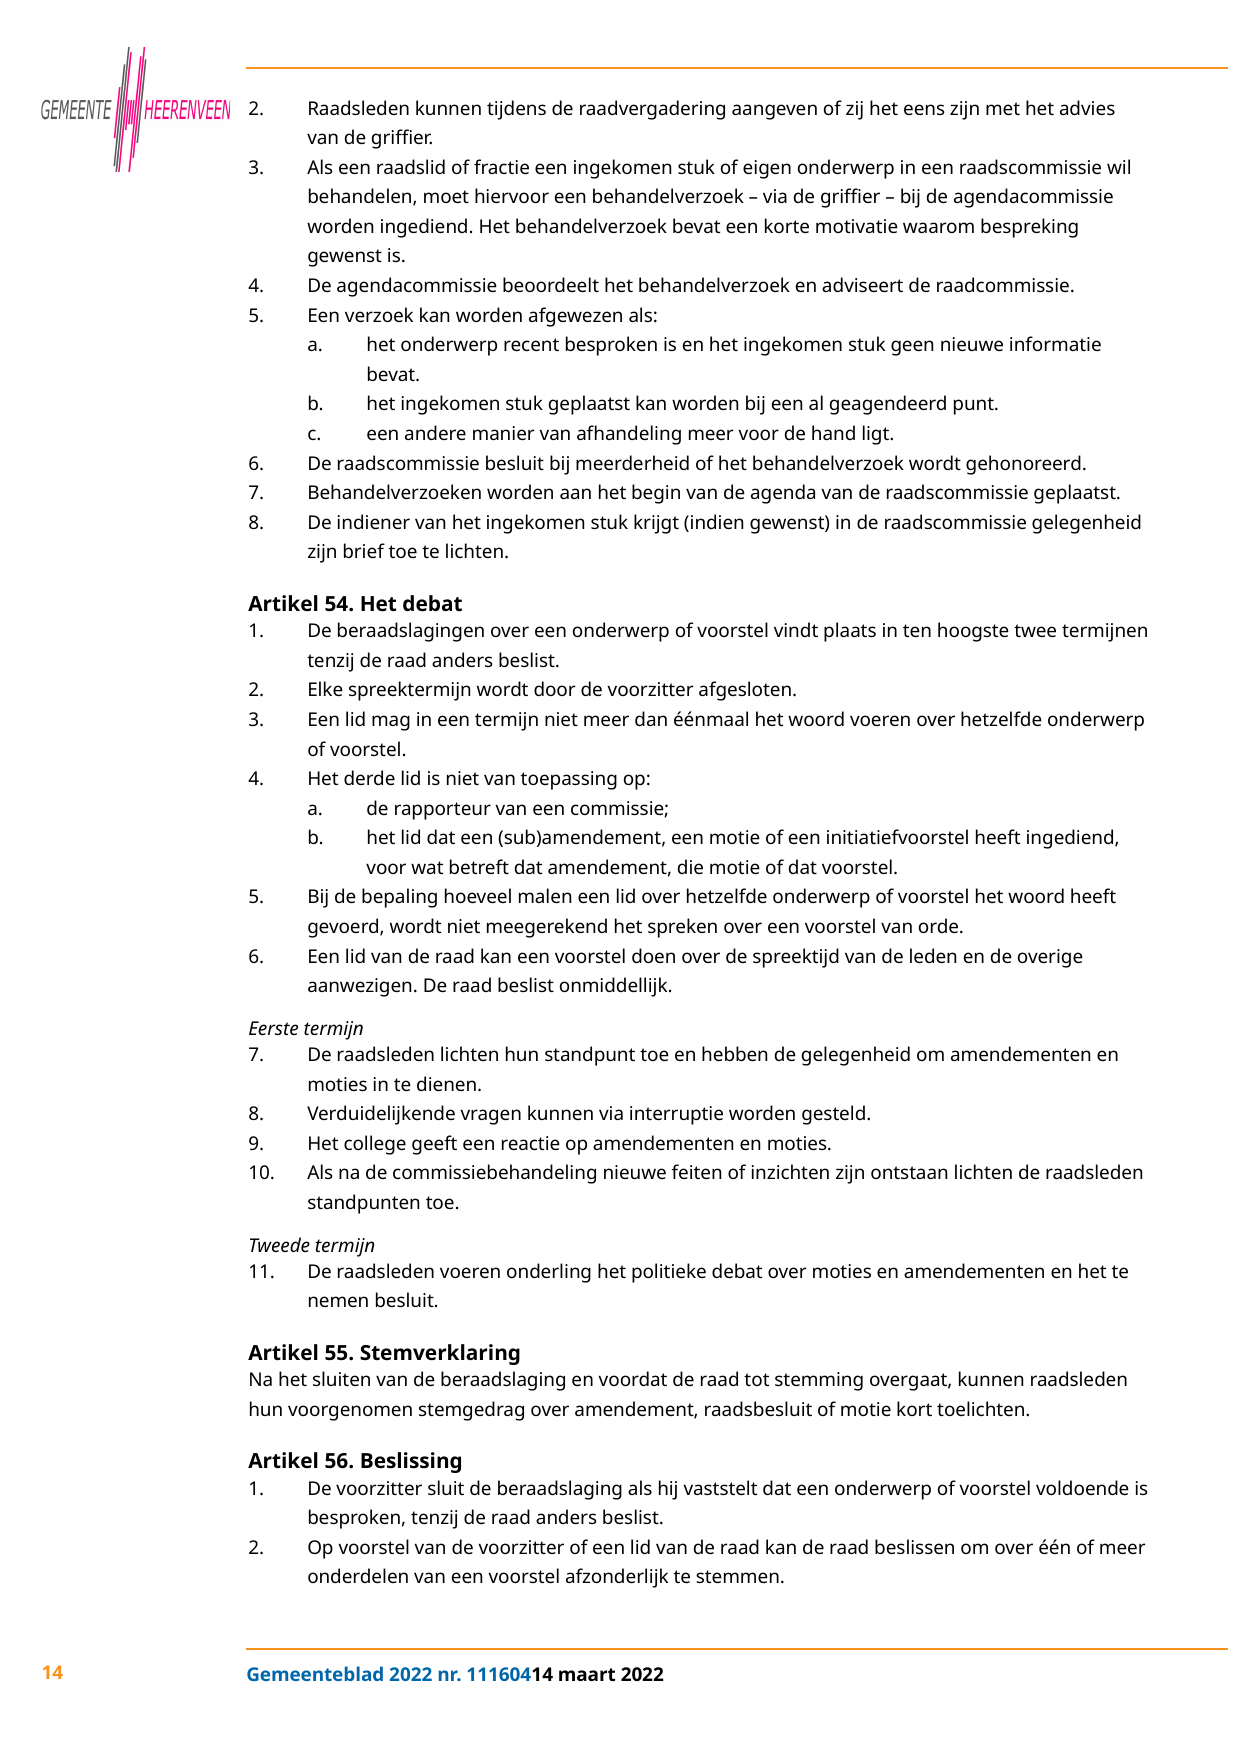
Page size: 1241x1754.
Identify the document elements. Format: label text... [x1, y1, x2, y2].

list Elke spreektermijn wordt door de voorzitter afgesloten. [248, 677, 1152, 702]
list Een lid mag in een termijn niet meer dan éénmaal het woord voeren over hetzelfde onderwerp of voorstel. [248, 706, 1152, 761]
text Eerste termijn [248, 1016, 1152, 1041]
list Als een raadslid of fractie een ingekomen stuk of eigen onderwerp in een raadscommissie wil behandelen, moet hiervoor een behandelverzoek – via de griffier – bij de agendacommissie worden ingediend. Het behandelverzoek bevat een korte motivatie waarom bespreking gewenst is. [248, 154, 1152, 268]
list De raadscommissie besluit bij meerderheid of het behandelverzoek wordt gehonoreerd. [248, 450, 1152, 476]
list Op voorstel van de voorzitter of een lid van de raad kan de raad beslissen om over één of meer onderdelen van een voorstel afzonderlijk te stemmen. [248, 1534, 1152, 1589]
list Behandelverzoeken worden aan het begin van de agenda van de raadscommissie geplaatst. [248, 479, 1152, 505]
text Artikel 55. Stemverklaring [248, 1338, 1152, 1366]
list De beraadslagingen over een onderwerp of voorstel vindt plaats in ten hoogste twee termijnen tenzij de raad anders beslist. [248, 617, 1152, 673]
list Het derde lid is niet van toepassing op: [248, 765, 1152, 791]
list Een verzoek kan worden afgewezen als: [248, 302, 1152, 328]
list Een lid van de raad kan een voorstel doen over de spreektijd van de leden en de overige aanwezigen. De raad beslist onmiddellijk. [248, 943, 1152, 998]
text Artikel 56. Beslissing [248, 1446, 1152, 1475]
list een andere manier van afhandeling meer voor de hand ligt. [307, 420, 1152, 446]
list Het college geeft een reactie op amendementen en moties. [248, 1130, 1152, 1156]
list Als na de commissiebehandeling nieuwe feiten of inzichten zijn ontstaan lichten de raadsleden standpunten toe. [248, 1159, 1152, 1215]
picture [41, 47, 231, 172]
list De indiener van het ingekomen stuk krijgt (indien gewenst) in de raadscommissie gelegenheid zijn brief toe te lichten. [248, 509, 1152, 564]
list De raadsleden voeren onderling het politieke debat over moties en amendementen en het te nemen besluit. [248, 1258, 1152, 1313]
list het ingekomen stuk geplaatst kan worden bij een al geagendeerd punt. [307, 391, 1152, 416]
text Artikel 54. Het debat [248, 589, 1152, 617]
list Verduidelijkende vragen kunnen via interruptie worden gesteld. [248, 1100, 1152, 1126]
list het lid dat een (sub)amendement, een motie of een initiatiefvoorstel heeft ingediend, voor wat betreft dat amendement, die motie of dat voorstel. [307, 824, 1152, 880]
list De voorzitter sluit de beraadslaging als hij vaststelt dat een onderwerp of voorstel voldoende is besproken, tenzij de raad anders beslist. [248, 1475, 1152, 1530]
text Na het sluiten van de beraadslaging en voordat de raad tot stemming overgaat, kunnen raadsleden hun voorgenomen stemgedrag over amendement, raadsbesluit of motie kort toelichten. [248, 1366, 1152, 1422]
list De raadsleden lichten hun standpunt toe en hebben de gelegenheid om amendementen en moties in te dienen. [248, 1041, 1152, 1097]
text Tweede termijn [248, 1232, 1152, 1258]
list Raadsleden kunnen tijdens de raadvergadering aangeven of zij het eens zijn met het advies van de griffier. [248, 95, 1152, 150]
list de rapporteur van een commissie; [307, 795, 1152, 821]
list het onderwerp recent besproken is en het ingekomen stuk geen nieuwe informatie bevat. [307, 331, 1152, 387]
list Bij de bepaling hoeveel malen een lid over hetzelfde onderwerp of voorstel het woord heeft gevoerd, wordt niet meegerekend het spreken over een voorstel van orde. [248, 884, 1152, 939]
list De agendacommissie beoordeelt het behandelverzoek en adviseert de raadcommissie. [248, 272, 1152, 298]
